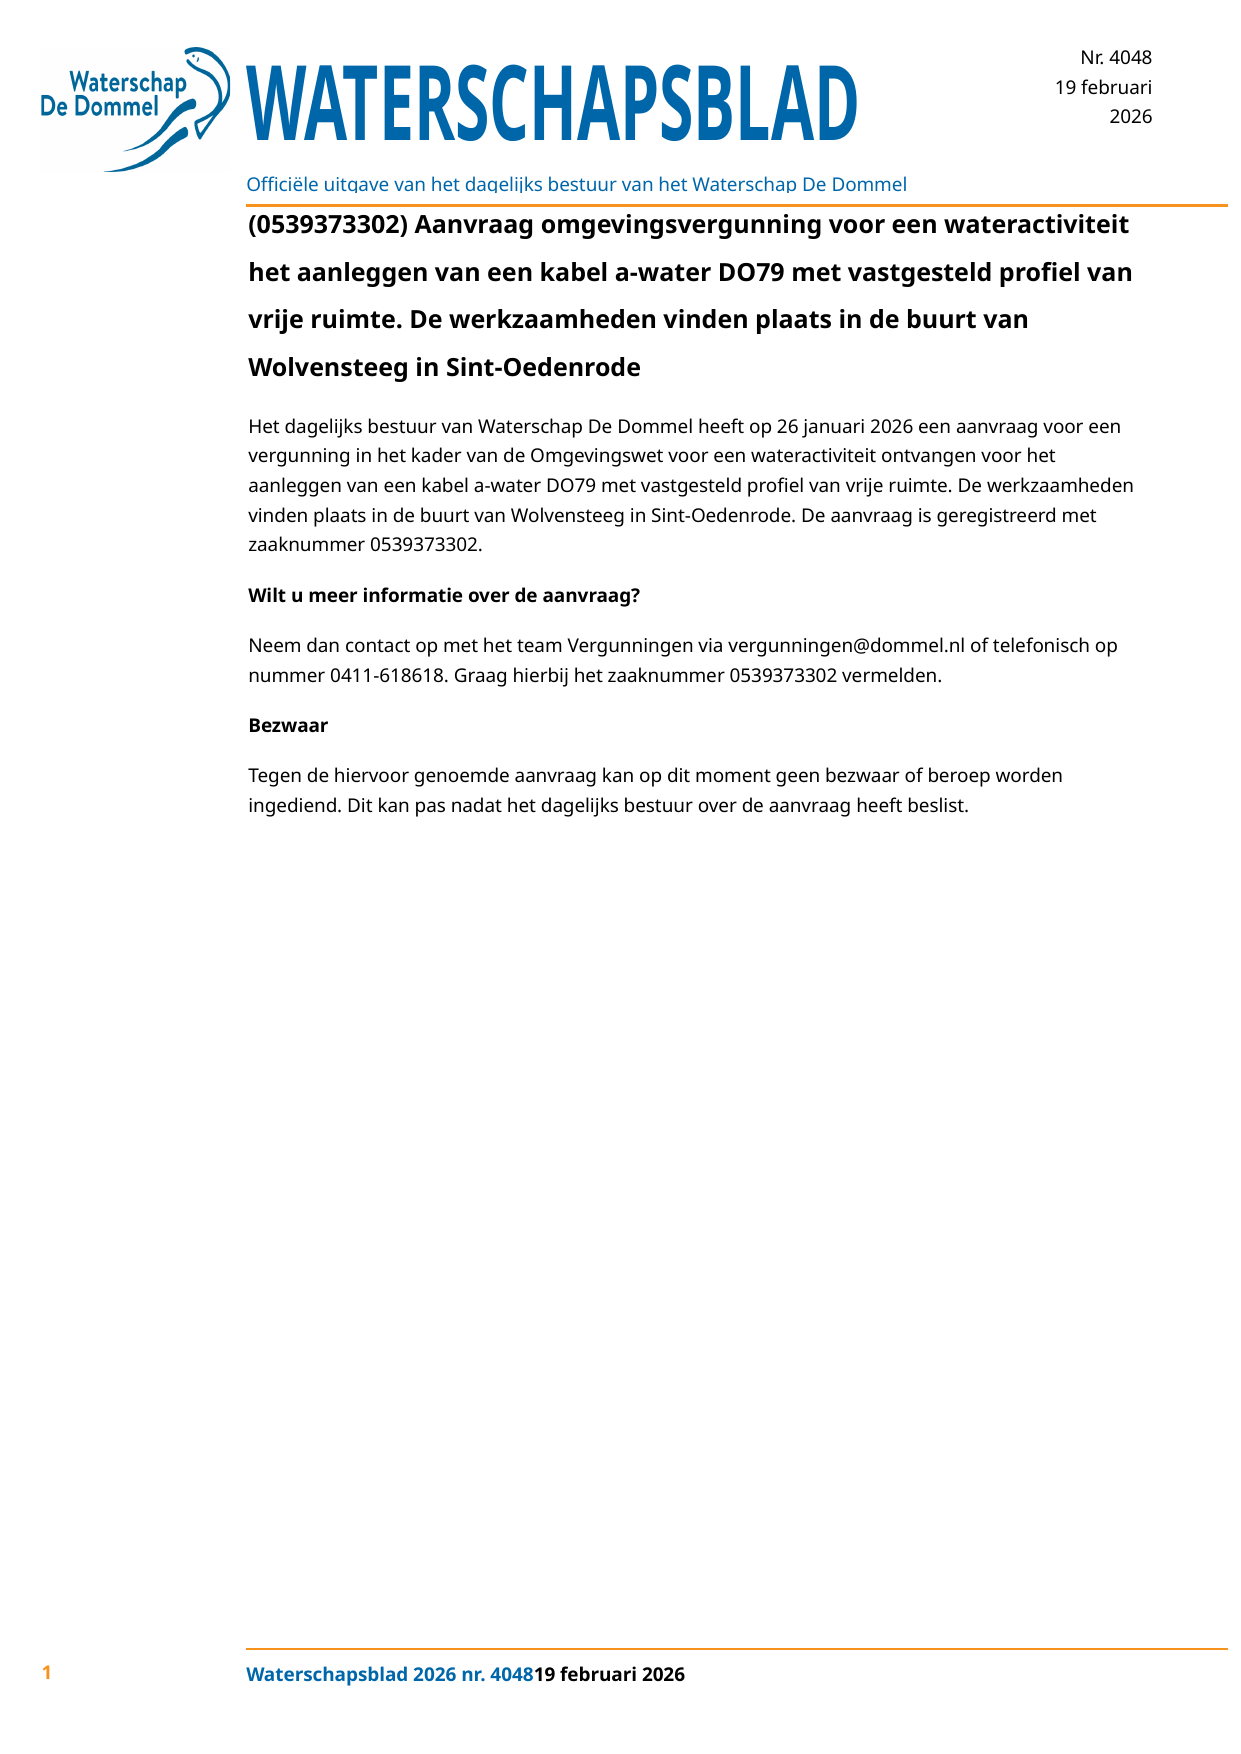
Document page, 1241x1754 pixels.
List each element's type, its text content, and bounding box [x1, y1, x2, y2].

text Het dagelijks bestuur van Waterschap De Dommel heeft op 26 januari 2026 een aanvraag voor een vergunning in het kader van de Omgevingswet voor een wateractiviteit ontvangen voor het aanleggen van een kabel a-water DO79 met vastgesteld profiel van vrije ruimte. De werkzaamheden vinden plaats in de buurt van Wolvensteeg in Sint-Oedenrode. De aanvraag is geregistreerd met zaaknummer 0539373302. [248, 413, 1152, 557]
picture [204, 47, 231, 76]
picture [45, 99, 51, 111]
text Neem dan contact op met het team Vergunningen via vergunningen@dommel.nl of telefonisch op nummer 0411-618618. Graag hierbij het zaaknummer 0539373302 vermelden. [248, 632, 1152, 688]
picture [198, 118, 210, 131]
text (0539373302) Aanvraag omgevingsvergunning voor een wateractiviteit het aanleggen van een kabel a-water DO79 met vastgesteld profiel van vrije ruimte. De werkzaamheden vinden plaats in de buurt van Wolvensteeg in Sint-Oedenrode [248, 207, 1152, 384]
text Bezwaar [248, 712, 1152, 738]
picture [41, 47, 231, 172]
text Tegen de hiervoor genoemde aanvraag kan op dit moment geen bezwaar of beroep worden ingediend. Dit kan pas nadat het dagelijks bestuur over de aanvraag heeft beslist. [248, 763, 1152, 818]
text Wilt u meer informatie over de aanvraag? [248, 582, 1152, 608]
